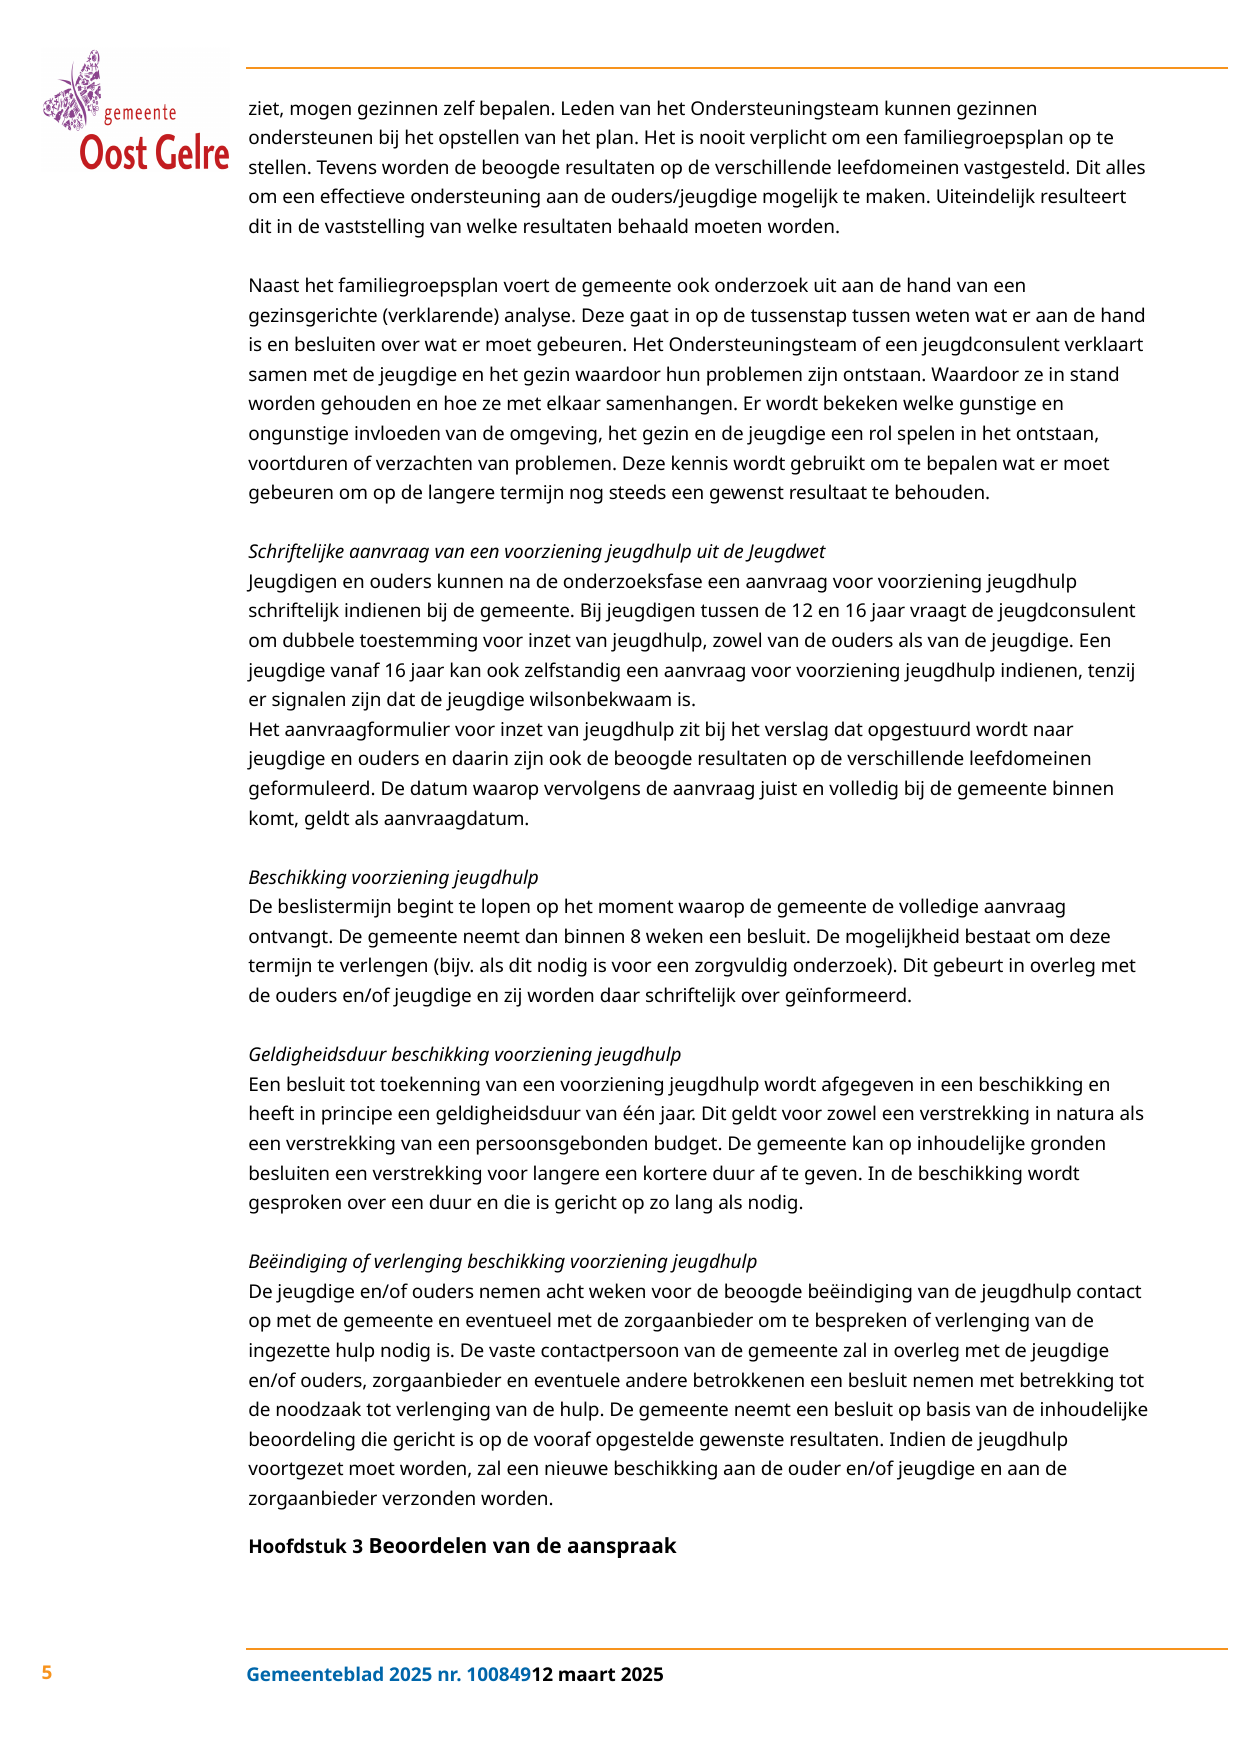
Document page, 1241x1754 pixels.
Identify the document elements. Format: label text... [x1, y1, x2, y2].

text De jeugdige en/of ouders nemen acht weken voor de beoogde beëindiging van de jeugdhulp contact op met de gemeente en eventueel met de zorgaanbieder om te bespreken of verlenging van de ingezette hulp nodig is. De vaste contactpersoon van de gemeente zal in overleg met de jeugdige en/of ouders, zorgaanbieder en eventuele andere betrokkenen een besluit nemen met betrekking tot de noodzaak tot verlenging van de hulp. De gemeente neemt een besluit op basis van de inhoudelijke beoordeling die gericht is op de vooraf opgestelde gewenste resultaten. Indien de jeugdhulp voortgezet moet worden, zal een nieuwe beschikking aan de ouder en/of jeugdige en aan de zorgaanbieder verzonden worden. [248, 1278, 1152, 1511]
text Geldigheidsduur beschikking voorziening jeugdhulp [248, 1041, 1152, 1067]
text Schriftelijke aanvraag van een voorziening jeugdhulp uit de Jeugdwet [248, 538, 1152, 564]
text Het aanvraagformulier voor inzet van jeugdhulp zit bij het verslag dat opgestuurd wordt naar jeugdige en ouders en daarin zijn ook de beoogde resultaten op de verschillende leefdomeinen geformuleerd. De datum waarop vervolgens de aanvraag juist en volledig bij de gemeente binnen komt, geldt als aanvraagdatum. [248, 716, 1152, 831]
text Een besluit tot toekenning van een voorziening jeugdhulp wordt afgegeven in een beschikking en heeft in principe een geldigheidsduur van één jaar. Dit geldt voor zowel een verstrekking in natura als een verstrekking van een persoonsgebonden budget. De gemeente kan op inhoudelijke gronden besluiten een verstrekking voor langere een kortere duur af te geven. In de beschikking wordt gesproken over een duur en die is gericht op zo lang als nodig. [248, 1071, 1152, 1215]
text Hoofdstuk 3 Beoordelen van de aanspraak [248, 1531, 1152, 1559]
text Jeugdigen en ouders kunnen na de onderzoeksfase een aanvraag voor voorziening jeugdhulp schriftelijk indienen bij de gemeente. Bij jeugdigen tussen de 12 en 16 jaar vraagt de jeugdconsulent om dubbele toestemming voor inzet van jeugdhulp, zowel van de ouders als van de jeugdige. Een jeugdige vanaf 16 jaar kan ook zelfstandig een aanvraag voor voorziening jeugdhulp indienen, tenzij er signalen zijn dat de jeugdige wilsonbekwaam is. [248, 568, 1152, 712]
text De beslistermijn begint te lopen op het moment waarop de gemeente de volledige aanvraag ontvangt. De gemeente neemt dan binnen 8 weken een besluit. De mogelijkheid bestaat om deze termijn te verlengen (bijv. als dit nodig is voor een zorgvuldig onderzoek). Dit gebeurt in overleg met de ouders en/of jeugdige en zij worden daar schriftelijk over geïnformeerd. [248, 893, 1152, 1008]
text Beschikking voorziening jeugdhulp [248, 864, 1152, 890]
picture [41, 47, 231, 172]
text Beëindiging of verlenging beschikking voorziening jeugdhulp [248, 1248, 1152, 1274]
text ziet, mogen gezinnen zelf bepalen. Leden van het Ondersteuningsteam kunnen gezinnen ondersteunen bij het opstellen van het plan. Het is nooit verplicht om een familiegroepsplan op te stellen. Tevens worden de beoogde resultaten op de verschillende leefdomeinen vastgesteld. Dit alles om een effectieve ondersteuning aan de ouders/jeugdige mogelijk te maken. Uiteindelijk resulteert dit in de vaststelling van welke resultaten behaald moeten worden. [248, 95, 1152, 239]
text Naast het familiegroepsplan voert de gemeente ook onderzoek uit aan de hand van een gezinsgerichte (verklarende) analyse. Deze gaat in op de tussenstap tussen weten wat er aan de hand is en besluiten over wat er moet gebeuren. Het Ondersteuningsteam of een jeugdconsulent verklaart samen met de jeugdige en het gezin waardoor hun problemen zijn ontstaan. Waardoor ze in stand worden gehouden en hoe ze met elkaar samenhangen. Er wordt bekeken welke gunstige en ongunstige invloeden van de omgeving, het gezin en de jeugdige een rol spelen in het ontstaan, voortduren of verzachten van problemen. Deze kennis wordt gebruikt om te bepalen wat er moet gebeuren om op de langere termijn nog steeds een gewenst resultaat te behouden. [248, 272, 1152, 505]
